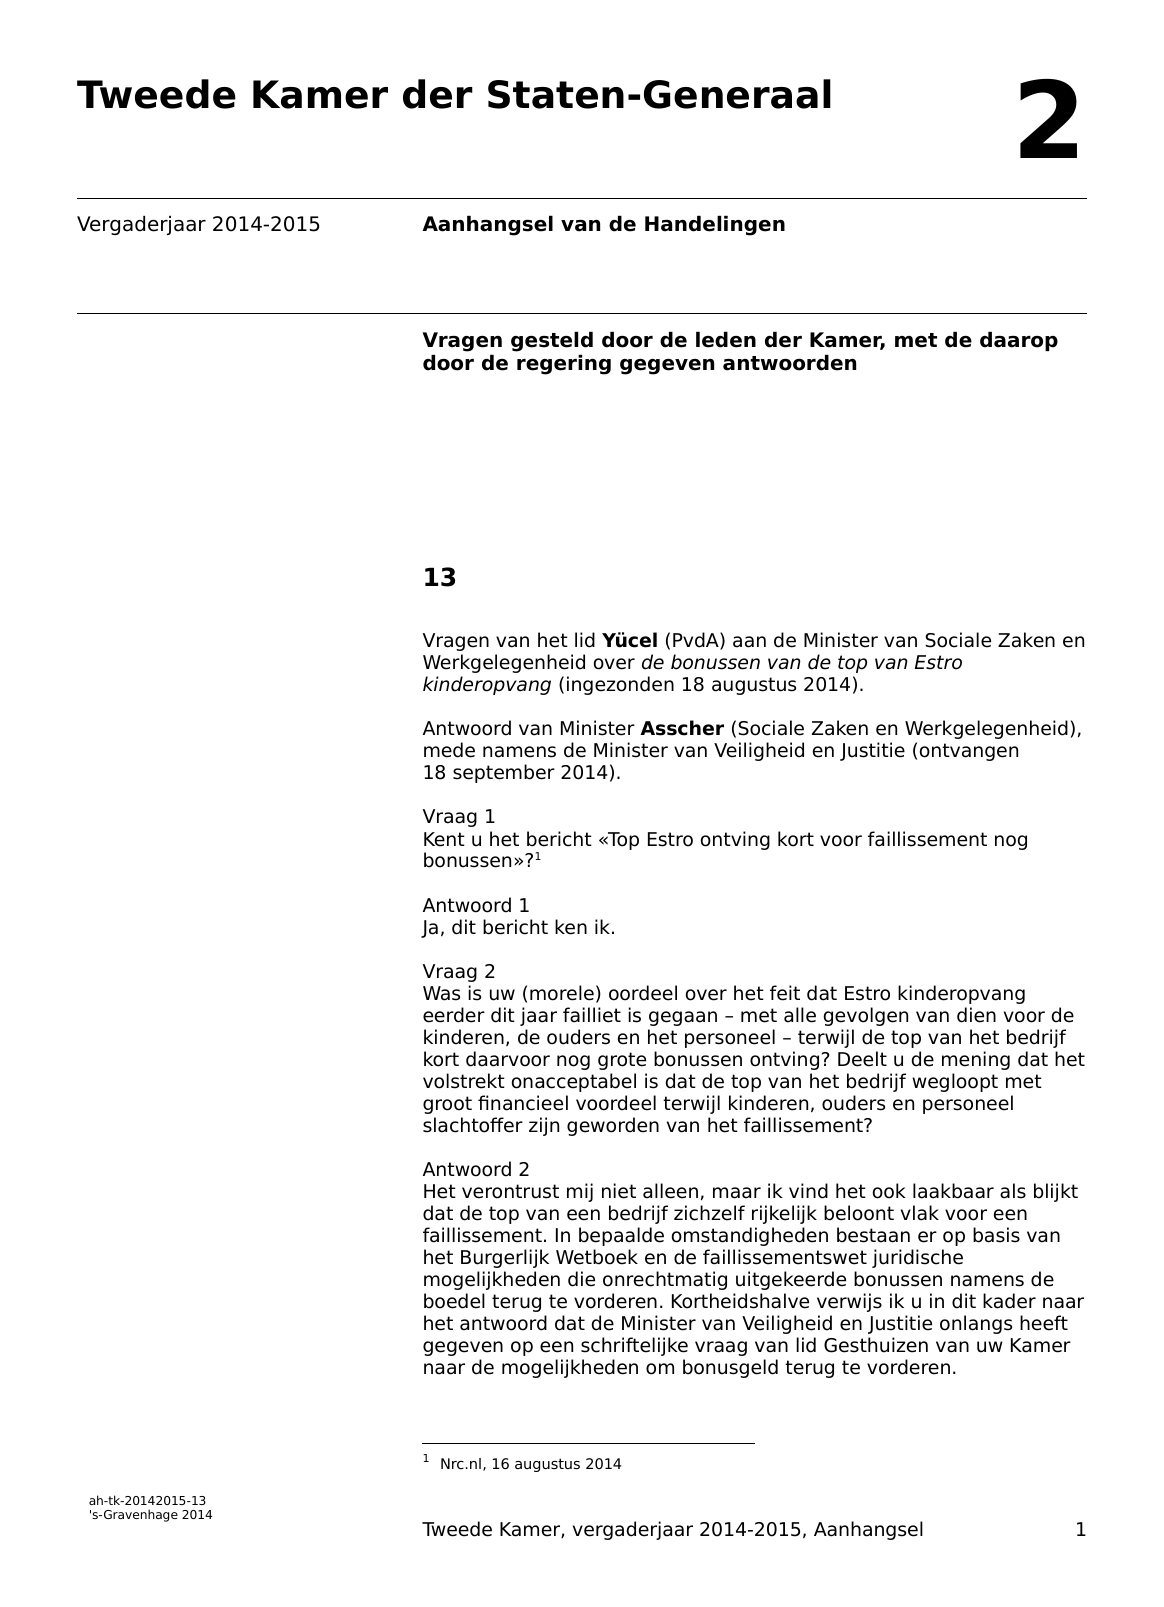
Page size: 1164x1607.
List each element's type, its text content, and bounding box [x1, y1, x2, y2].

text Vragen van het lid Yücel (PvdA) aan de Minister van Sociale Zaken en Werkgelegenheid over de bonussen van de top van Estro kinderopvang (ingezonden 18 augustus 2014). [422, 630, 1087, 696]
table_header 2 [886, 59, 1087, 198]
text Kent u het bericht «Top Estro ontving kort voor faillissement nog bonussen»? [422, 828, 1087, 872]
text Antwoord 1 [422, 894, 1087, 917]
text Ja, dit bericht ken ik. [422, 917, 1087, 938]
text Antwoord van Minister Asscher (Sociale Zaken en Werkgelegenheid), mede namens de Minister van Veiligheid en Justitie (ontvangen 18 september 2014). [422, 718, 1087, 784]
table_cell [77, 314, 422, 375]
text 13 [422, 563, 1087, 592]
table_cell Vragen gesteld door de leden der Kamer, met de daarop door de regering gegeven antwoorden [422, 314, 1087, 375]
text Het verontrust mij niet alleen, maar ik vind het ook laakbaar als blijkt dat de top van een bedrijf zichzelf rijkelijk beloont vlak voor een faillissement. In bepaalde omstandigheden bestaan er op basis van het Burgerlijk Wetboek en de faillissementswet juridische mogelijkheden die onrechtmatig uitgekeerde bonussen namens de boedel terug te vorderen. Kortheidshalve verwijs ik u in dit kader naar het antwoord dat de Minister van Veiligheid en Justitie onlangs heeft gegeven op een schriftelijke vraag van lid Gesthuizen van uw Kamer naar de mogelijkheden om bonusgeld terug te vorderen. [422, 1181, 1087, 1378]
text Vraag 2 [422, 961, 1087, 983]
table_cell Vergaderjaar 2014-2015 [77, 199, 422, 313]
text Was is uw (morele) oordeel over het feit dat Estro kinderopvang eerder dit jaar failliet is gegaan – met alle gevolgen van dien voor de kinderen, de ouders en het personeel – terwijl de top van het bedrijf kort daarvoor nog grote bonussen ontving? Deelt u de mening dat het volstrekt onacceptabel is dat de top van het bedrijf wegloopt met groot financieel voordeel terwijl kinderen, ouders en personeel slachtoffer zijn geworden van het faillissement? [422, 983, 1087, 1137]
text Antwoord 2 [422, 1159, 1087, 1181]
text 's-Gravenhage 2014 [88, 1508, 323, 1522]
text Nrc.nl, 16 augustus 2014 [422, 1452, 1087, 1474]
text ah-tk-20142015-13 [88, 1494, 323, 1508]
table_cell Aanhangsel van de Handelingen [422, 199, 1087, 313]
text Vraag 1 [422, 806, 1087, 828]
table_header Tweede Kamer der Staten-Generaal [77, 59, 886, 198]
